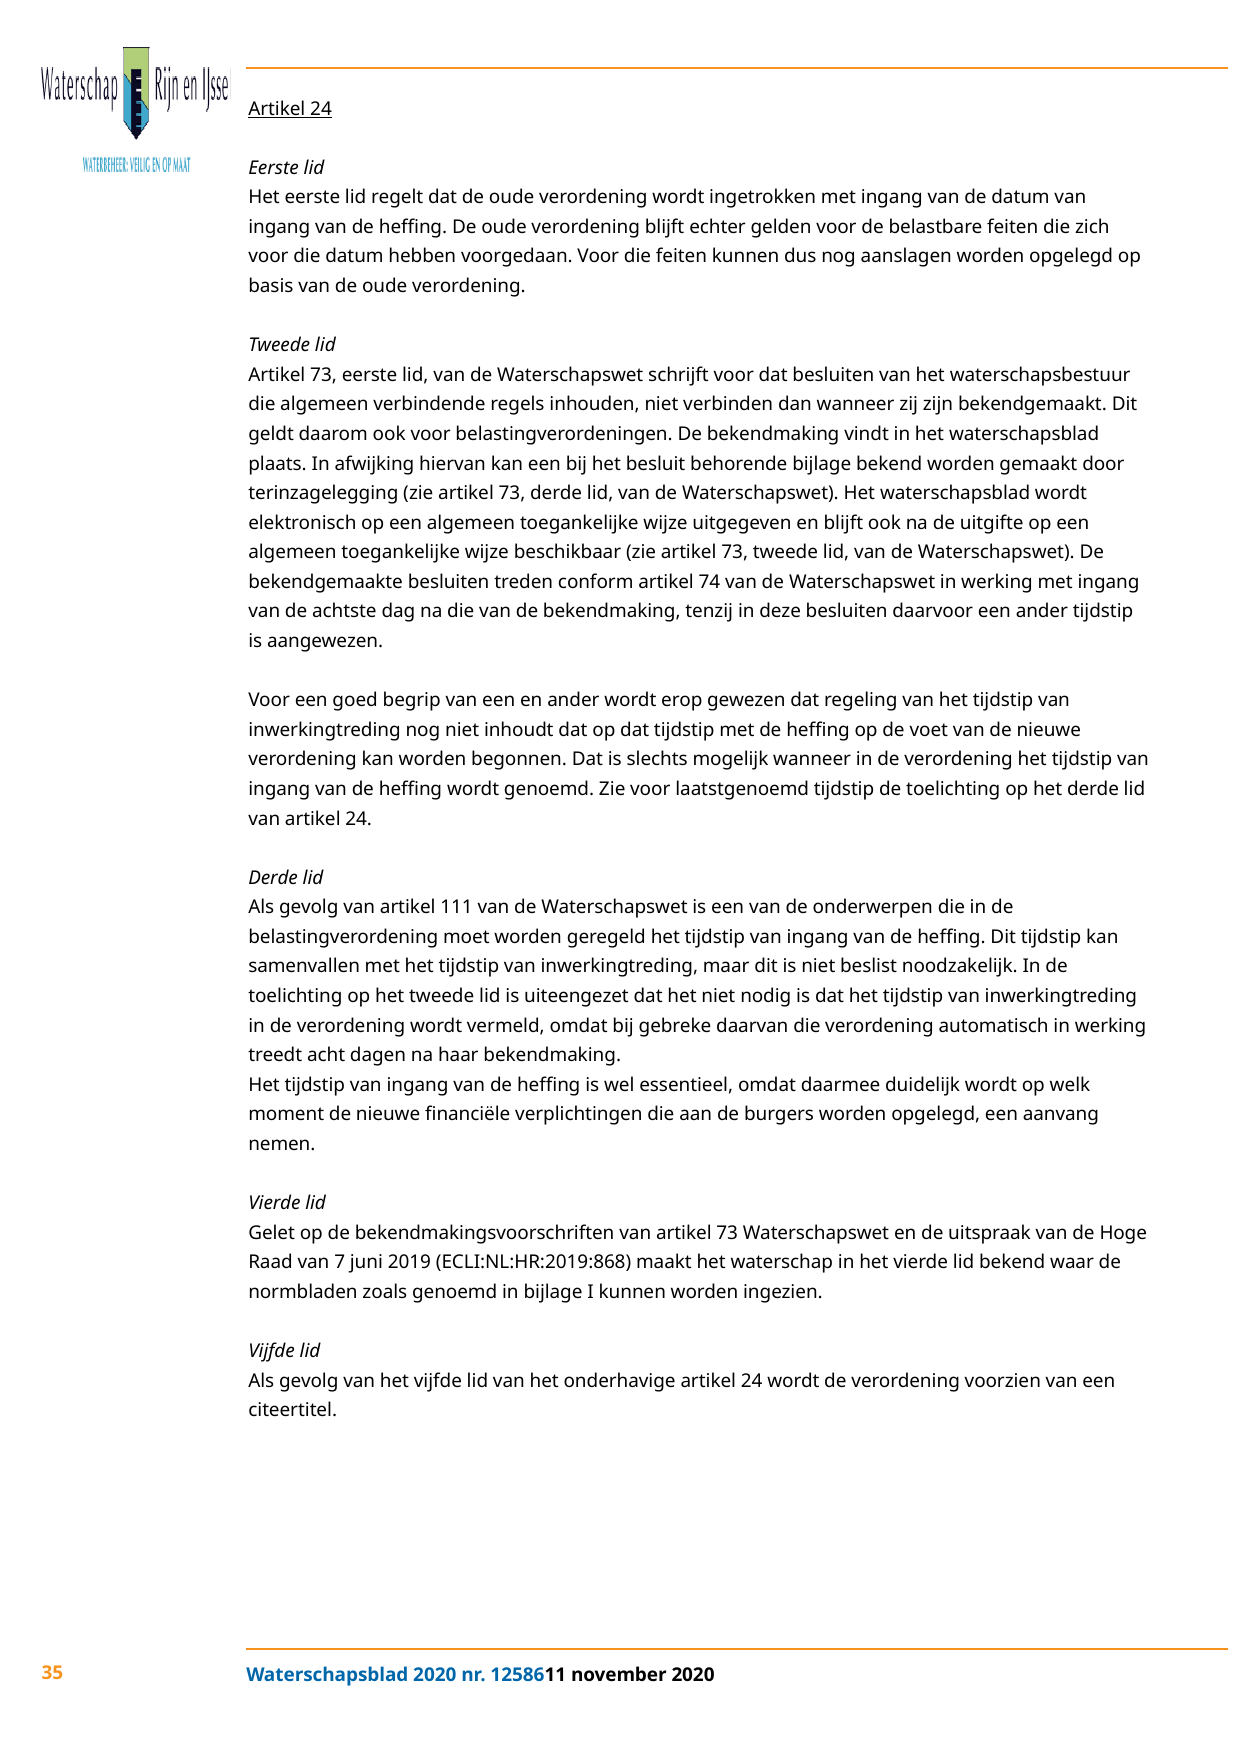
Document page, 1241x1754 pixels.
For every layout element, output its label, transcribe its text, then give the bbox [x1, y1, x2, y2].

text Eerste lid [248, 154, 1152, 180]
text Het eerste lid regelt dat de oude verordening wordt ingetrokken met ingang van de datum van ingang van de heffing. De oude verordening blijft echter gelden voor de belastbare feiten die zich voor die datum hebben voorgedaan. Voor die feiten kunnen dus nog aanslagen worden opgelegd op basis van de oude verordening. [248, 183, 1152, 298]
text Artikel 73, eerste lid, van de Waterschapswet schrijft voor dat besluiten van het waterschapsbestuur die algemeen verbindende regels inhouden, niet verbinden dan wanneer zij zijn bekendgemaakt. Dit geldt daarom ook voor belastingverordeningen. De bekendmaking vindt in het waterschapsblad plaats. In afwijking hiervan kan een bij het besluit behorende bijlage bekend worden gemaakt door terinzagelegging (zie artikel 73, derde lid, van de Waterschapswet). Het waterschapsblad wordt elektronisch op een algemeen toegankelijke wijze uitgegeven en blijft ook na de uitgifte op een algemeen toegankelijke wijze beschikbaar (zie artikel 73, tweede lid, van de Waterschapswet). De bekendgemaakte besluiten treden conform artikel 74 van de Waterschapswet in werking met ingang van de achtste dag na die van de bekendmaking, tenzij in deze besluiten daarvoor een ander tijdstip is aangewezen. [248, 361, 1152, 653]
text Artikel 24 [248, 95, 1152, 121]
text Als gevolg van artikel 111 van de Waterschapswet is een van de onderwerpen die in de belastingverordening moet worden geregeld het tijdstip van ingang van de heffing. Dit tijdstip kan samenvallen met het tijdstip van inwerkingtreding, maar dit is niet beslist noodzakelijk. In de toelichting op het tweede lid is uiteengezet dat het niet nodig is dat het tijdstip van inwerkingtreding in de verordening wordt vermeld, omdat bij gebreke daarvan die verordening automatisch in werking treedt acht dagen na haar bekendmaking. [248, 893, 1152, 1067]
text Het tijdstip van ingang van de heffing is wel essentieel, omdat daarmee duidelijk wordt op welk moment de nieuwe financiële verplichtingen die aan de burgers worden opgelegd, een aanvang nemen. [248, 1071, 1152, 1156]
text Als gevolg van het vijfde lid van het onderhavige artikel 24 wordt de verordening voorzien van een citeertitel. [248, 1367, 1152, 1422]
text Voor een goed begrip van een en ander wordt erop gewezen dat regeling van het tijdstip van inwerkingtreding nog niet inhoudt dat op dat tijdstip met de heffing op de voet van de nieuwe verordening kan worden begonnen. Dat is slechts mogelijk wanneer in de verordening het tijdstip van ingang van de heffing wordt genoemd. Zie voor laatstgenoemd tijdstip de toelichting op het derde lid van artikel 24. [248, 686, 1152, 831]
text Derde lid [248, 864, 1152, 890]
text Tweede lid [248, 331, 1152, 357]
text Vijfde lid [248, 1337, 1152, 1363]
text Vierde lid [248, 1189, 1152, 1215]
text Gelet op de bekendmakingsvoorschriften van artikel 73 Waterschapswet en de uitspraak van de Hoge Raad van 7 juni 2019 (ECLI:NL:HR:2019:868) maakt het waterschap in het vierde lid bekend waar de normbladen zoals genoemd in bijlage I kunnen worden ingezien. [248, 1219, 1152, 1304]
picture [41, 47, 231, 172]
